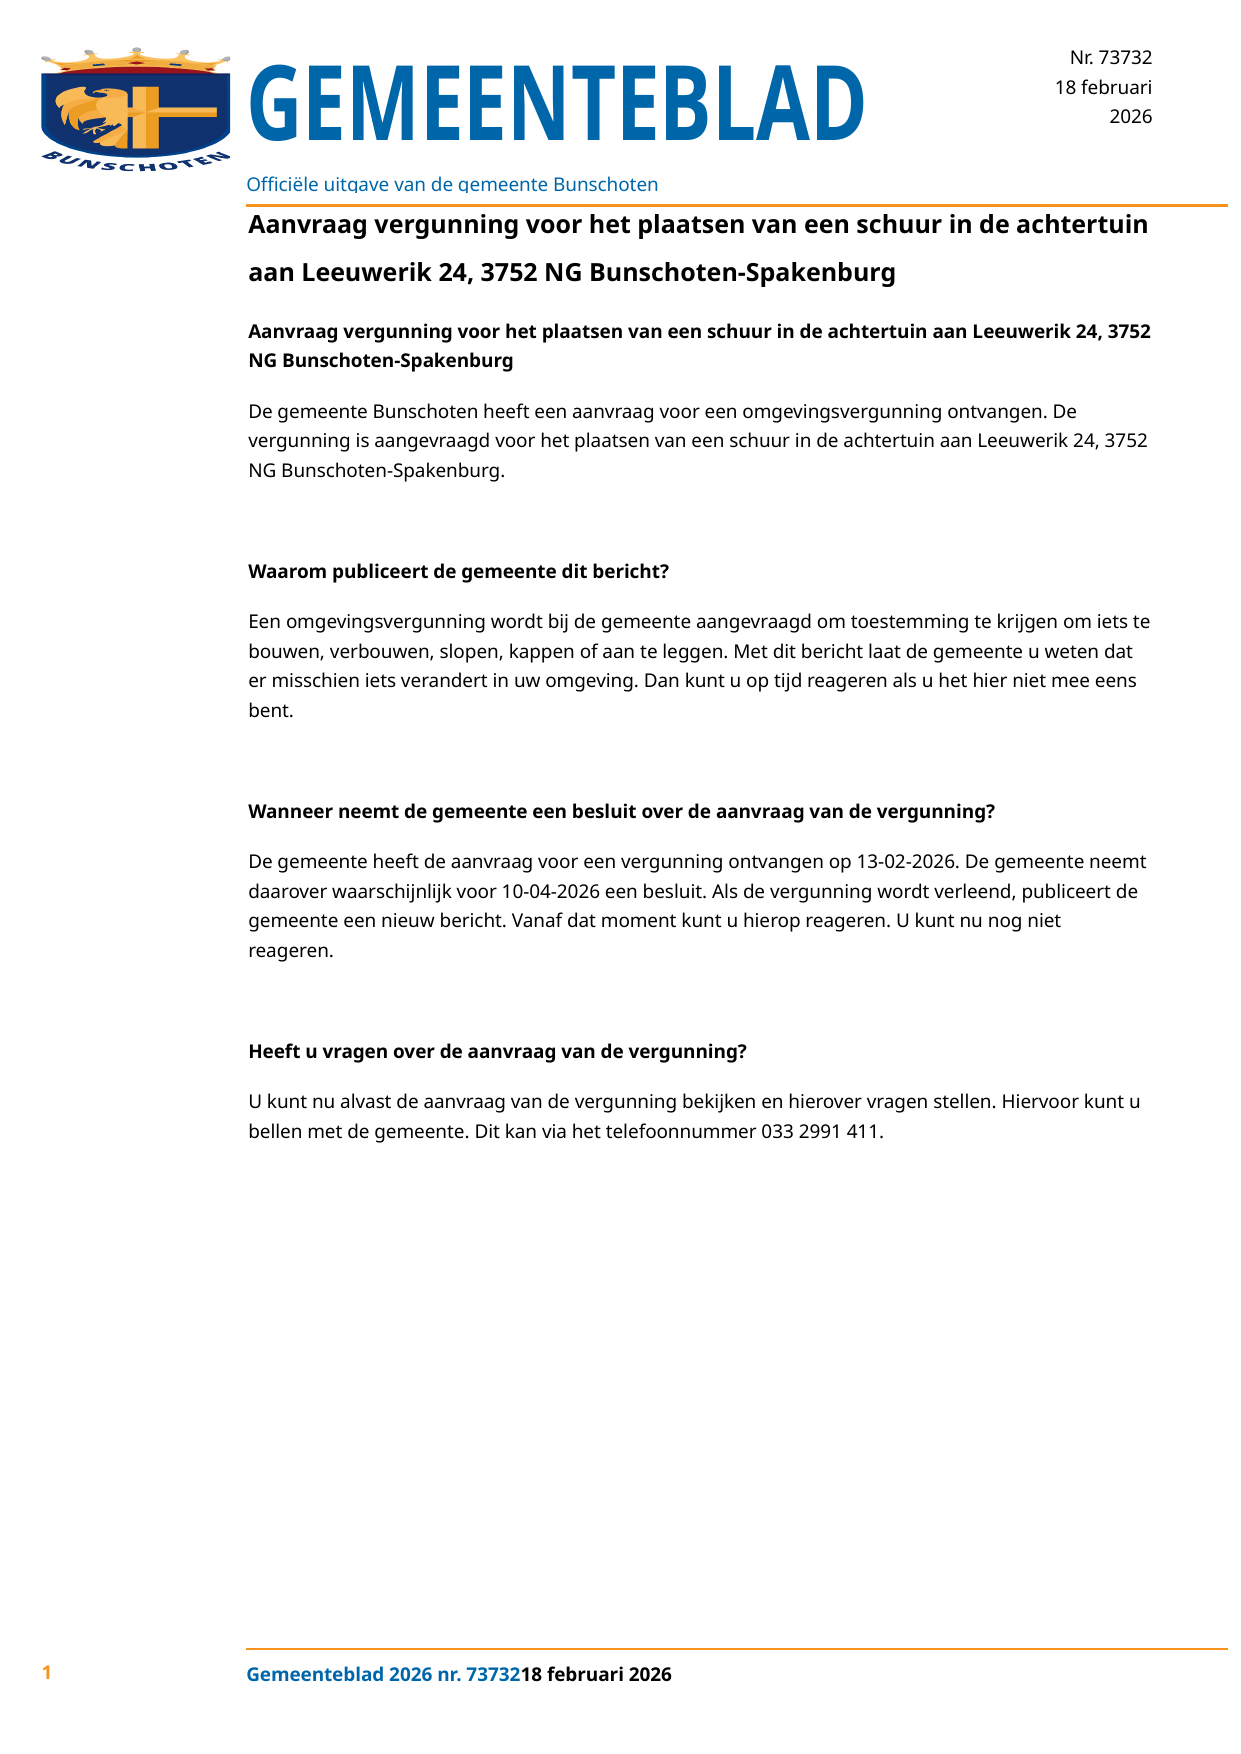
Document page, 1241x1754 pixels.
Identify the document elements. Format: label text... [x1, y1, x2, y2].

text U kunt nu alvast de aanvraag van de vergunning bekijken en hierover vragen stellen. Hiervoor kunt u bellen met de gemeente. Dit kan via het telefoonnummer 033 2991 411. [248, 1088, 1152, 1144]
text Aanvraag vergunning voor het plaatsen van een schuur in de achtertuin aan Leeuwerik 24, 3752 NG Bunschoten-Spakenburg [248, 207, 1152, 288]
text Waarom publiceert de gemeente dit bericht? [248, 558, 1152, 584]
text De gemeente heeft de aanvraag voor een vergunning ontvangen op 13-02-2026. De gemeente neemt daarover waarschijnlijk voor 10-04-2026 een besluit. Als de vergunning wordt verleend, publiceert de gemeente een nieuw bericht. Vanaf dat moment kunt u hierop reageren. U kunt nu nog niet reageren. [248, 848, 1152, 963]
text De gemeente Bunschoten heeft een aanvraag voor een omgevingsvergunning ontvangen. De vergunning is aangevraagd voor het plaatsen van een schuur in de achtertuin aan Leeuwerik 24, 3752 NG Bunschoten-Spakenburg. [248, 398, 1152, 483]
text Heeft u vragen over de aanvraag van de vergunning? [248, 1038, 1152, 1064]
text Wanneer neemt de gemeente een besluit over de aanvraag van de vergunning? [248, 798, 1152, 824]
text Aanvraag vergunning voor het plaatsen van een schuur in de achtertuin aan Leeuwerik 24, 3752 NG Bunschoten-Spakenburg [248, 318, 1152, 373]
picture [41, 47, 231, 172]
text Een omgevingsvergunning wordt bij de gemeente aangevraagd om toestemming te krijgen om iets te bouwen, verbouwen, slopen, kappen of aan te leggen. Met dit bericht laat de gemeente u weten dat er misschien iets verandert in uw omgeving. Dan kunt u op tijd reageren als u het hier niet mee eens bent. [248, 608, 1152, 723]
